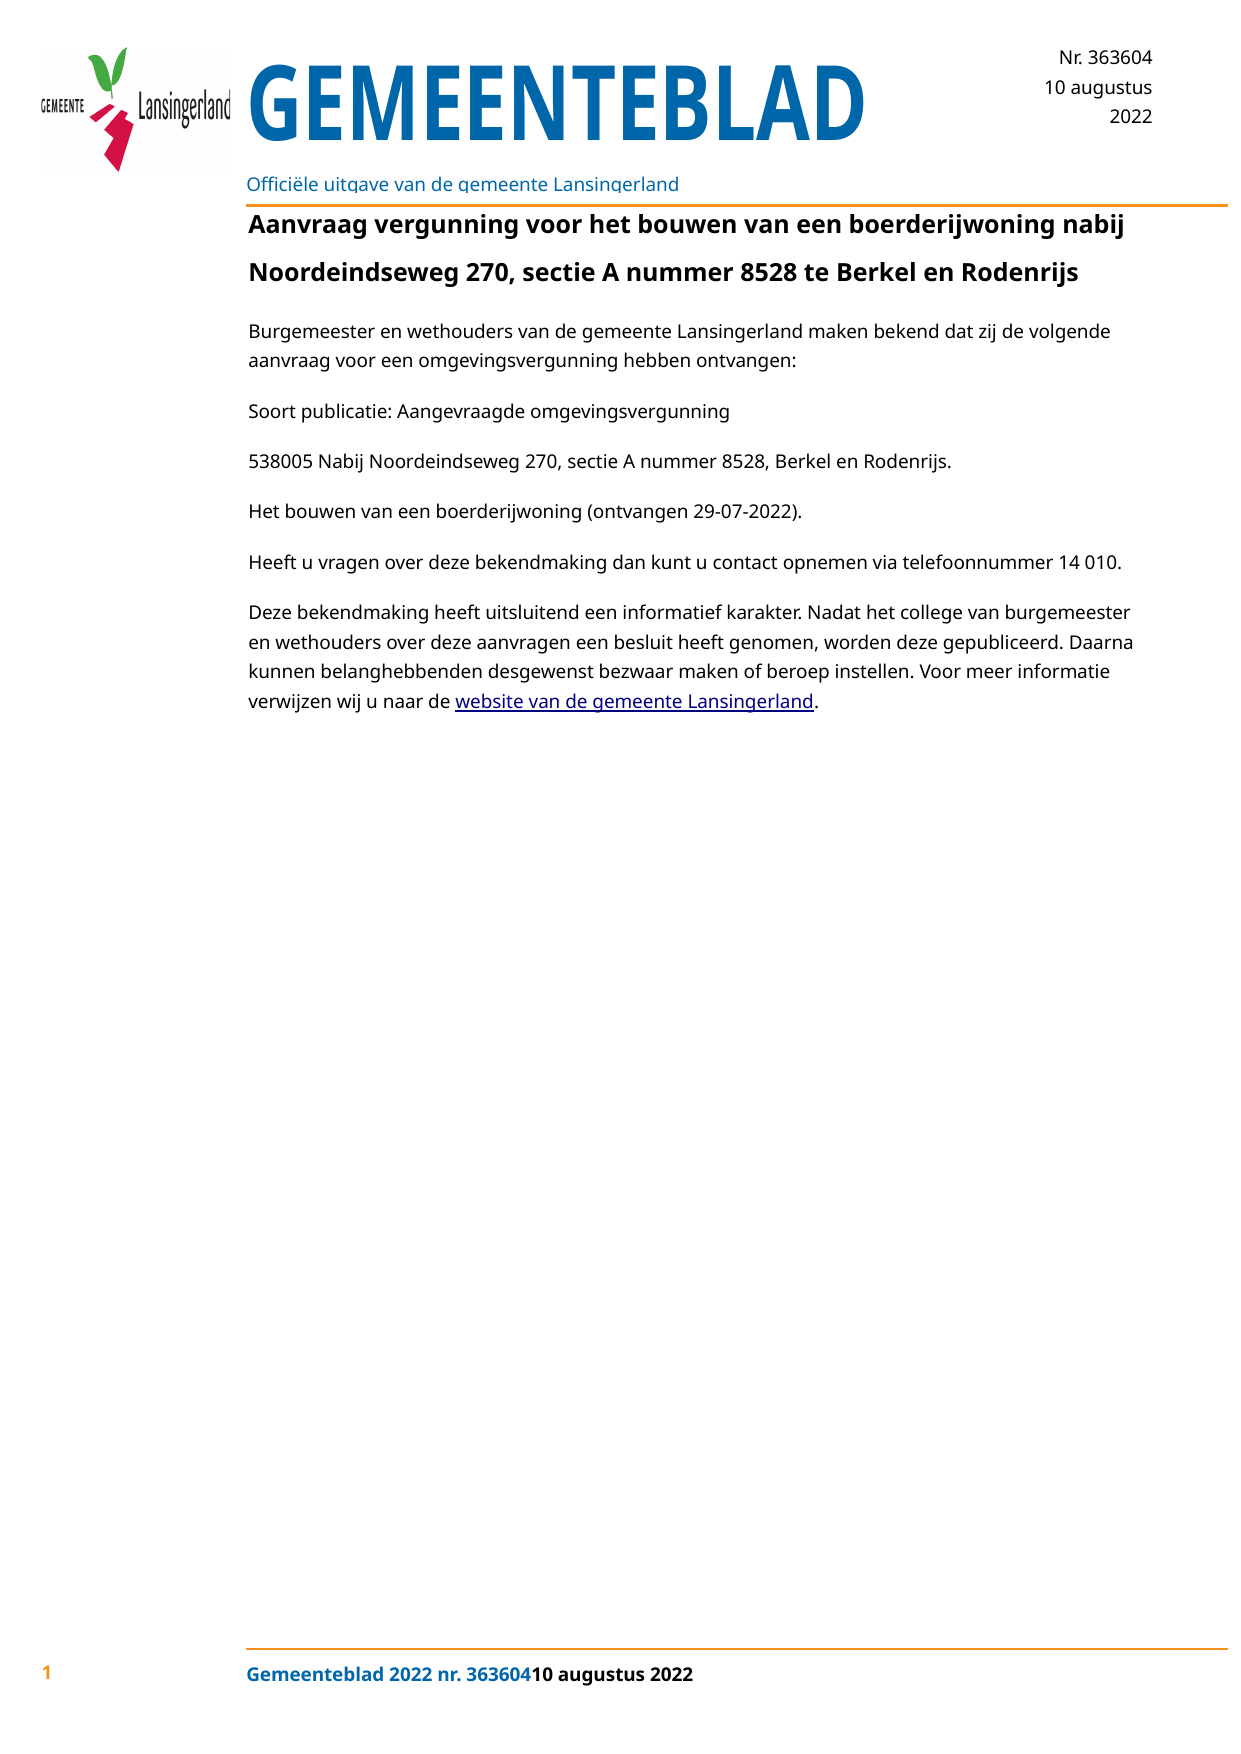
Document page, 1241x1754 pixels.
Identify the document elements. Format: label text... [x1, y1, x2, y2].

text 538005 Nabij Noordeindseweg 270, sectie A nummer 8528, Berkel en Rodenrijs. [248, 448, 1152, 474]
picture [41, 47, 231, 172]
text Soort publicatie: Aangevraagde omgevingsvergunning [248, 398, 1152, 424]
text Heeft u vragen over deze bekendmaking dan kunt u contact opnemen via telefoonnummer 14 010. [248, 549, 1152, 575]
text Burgemeester en wethouders van de gemeente Lansingerland maken bekend dat zij de volgende aanvraag voor een omgevingsvergunning hebben ontvangen: [248, 318, 1152, 373]
text Het bouwen van een boerderijwoning (ontvangen 29-07-2022). [248, 499, 1152, 524]
text Deze bekendmaking heeft uitsluitend een informatief karakter. Nadat het college van burgemeester en wethouders over deze aanvragen een besluit heeft genomen, worden deze gepubliceerd. Daarna kunnen belanghebbenden desgewenst bezwaar maken of beroep instellen. Voor meer informatie verwijzen wij u naar de website van de gemeente Lansingerland. [248, 599, 1152, 714]
text Aanvraag vergunning voor het bouwen van een boerderijwoning nabij Noordeindseweg 270, sectie A nummer 8528 te Berkel en Rodenrijs [248, 207, 1152, 288]
